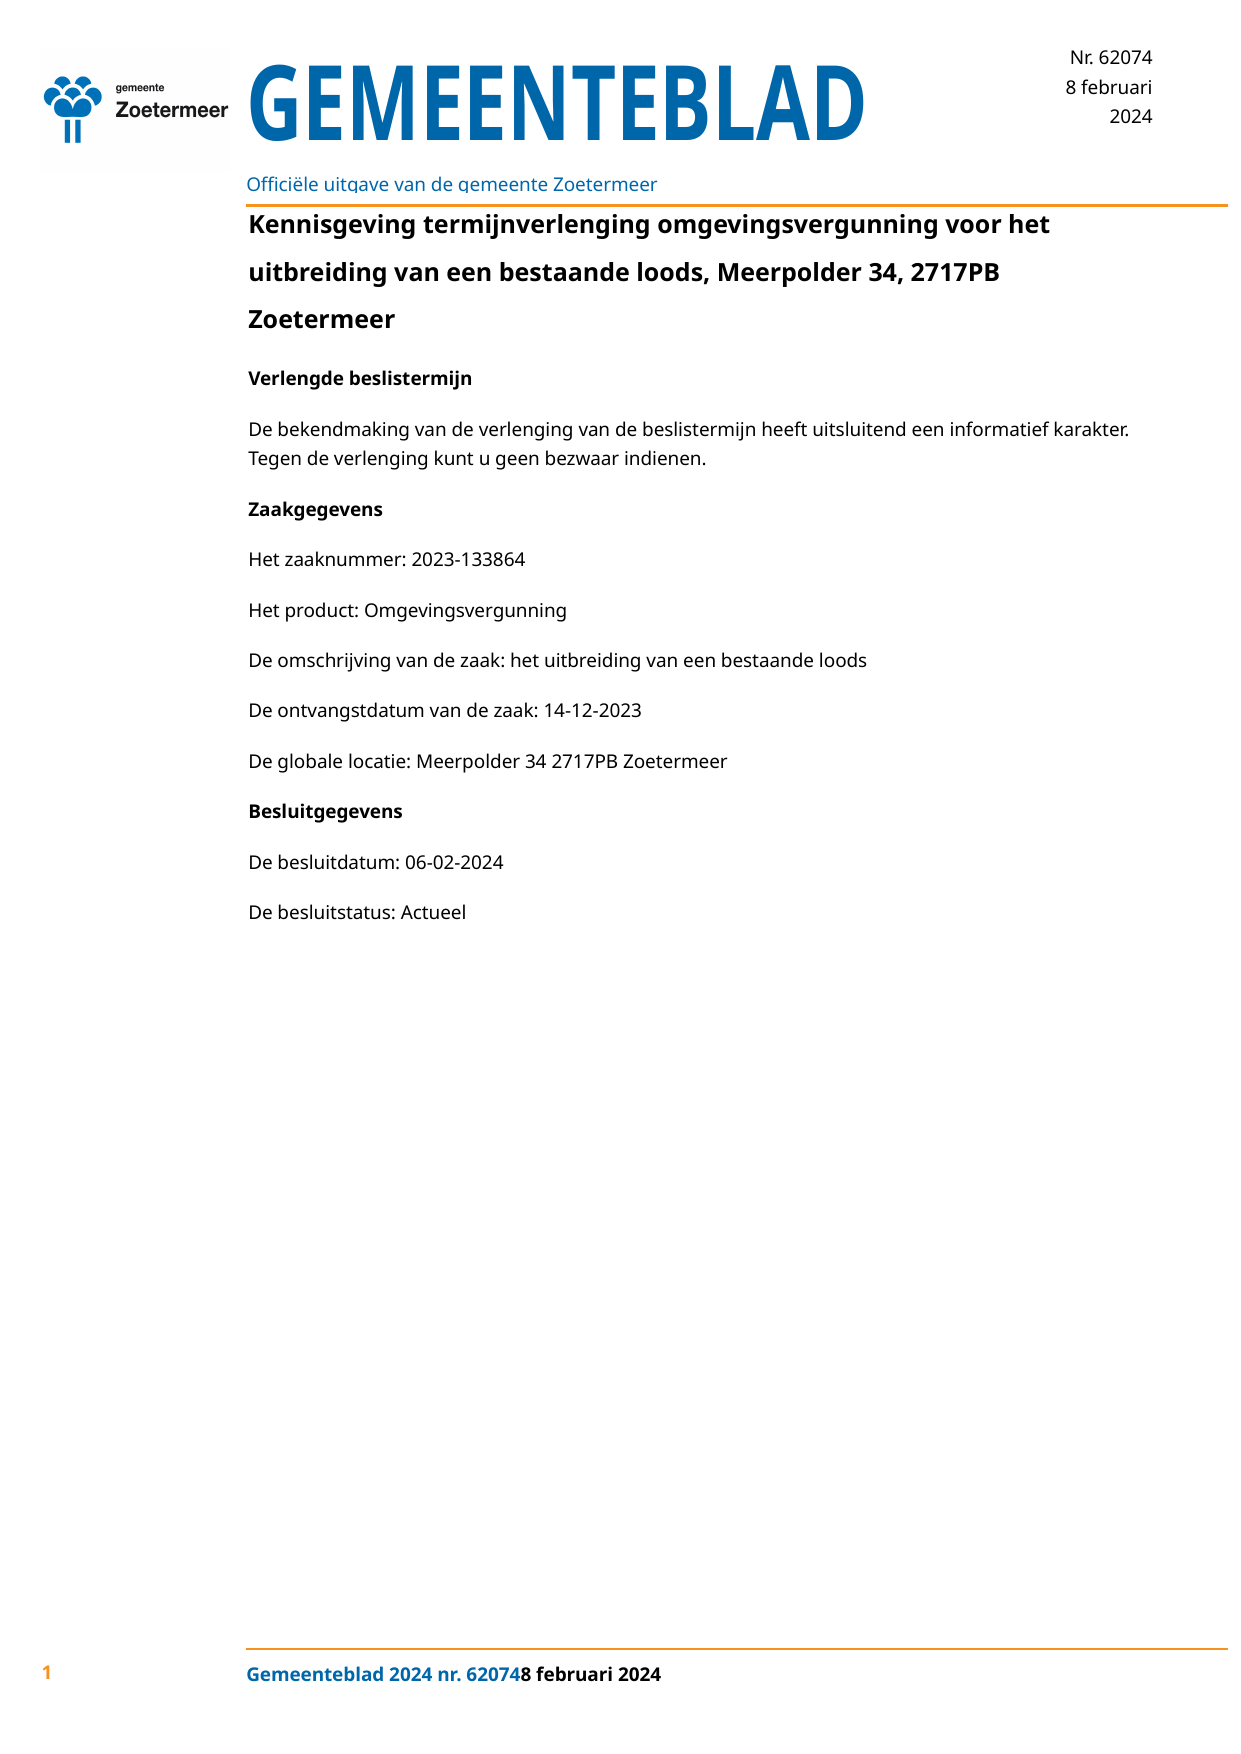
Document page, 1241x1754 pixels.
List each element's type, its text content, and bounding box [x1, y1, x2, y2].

text Verlengde beslistermijn [248, 366, 1152, 391]
text Het product: Omgevingsvergunning [248, 597, 1152, 622]
text Zaakgegevens [248, 496, 1152, 522]
text De besluitdatum: 06-02-2024 [248, 849, 1152, 874]
picture [41, 47, 231, 172]
text De globale locatie: Meerpolder 34 2717PB Zoetermeer [248, 748, 1152, 774]
text Het zaaknummer: 2023-133864 [248, 546, 1152, 572]
text De omschrijving van de zaak: het uitbreiding van een bestaande loods [248, 647, 1152, 673]
text De bekendmaking van de verlenging van de beslistermijn heeft uitsluitend een informatief karakter. Tegen de verlenging kunt u geen bezwaar indienen. [248, 416, 1152, 471]
text De besluitstatus: Actueel [248, 899, 1152, 925]
text De ontvangstdatum van de zaak: 14-12-2023 [248, 698, 1152, 723]
text Kennisgeving termijnverlenging omgevingsvergunning voor het uitbreiding van een bestaande loods, Meerpolder 34, 2717PB Zoetermeer [248, 207, 1152, 336]
text Besluitgegevens [248, 798, 1152, 824]
